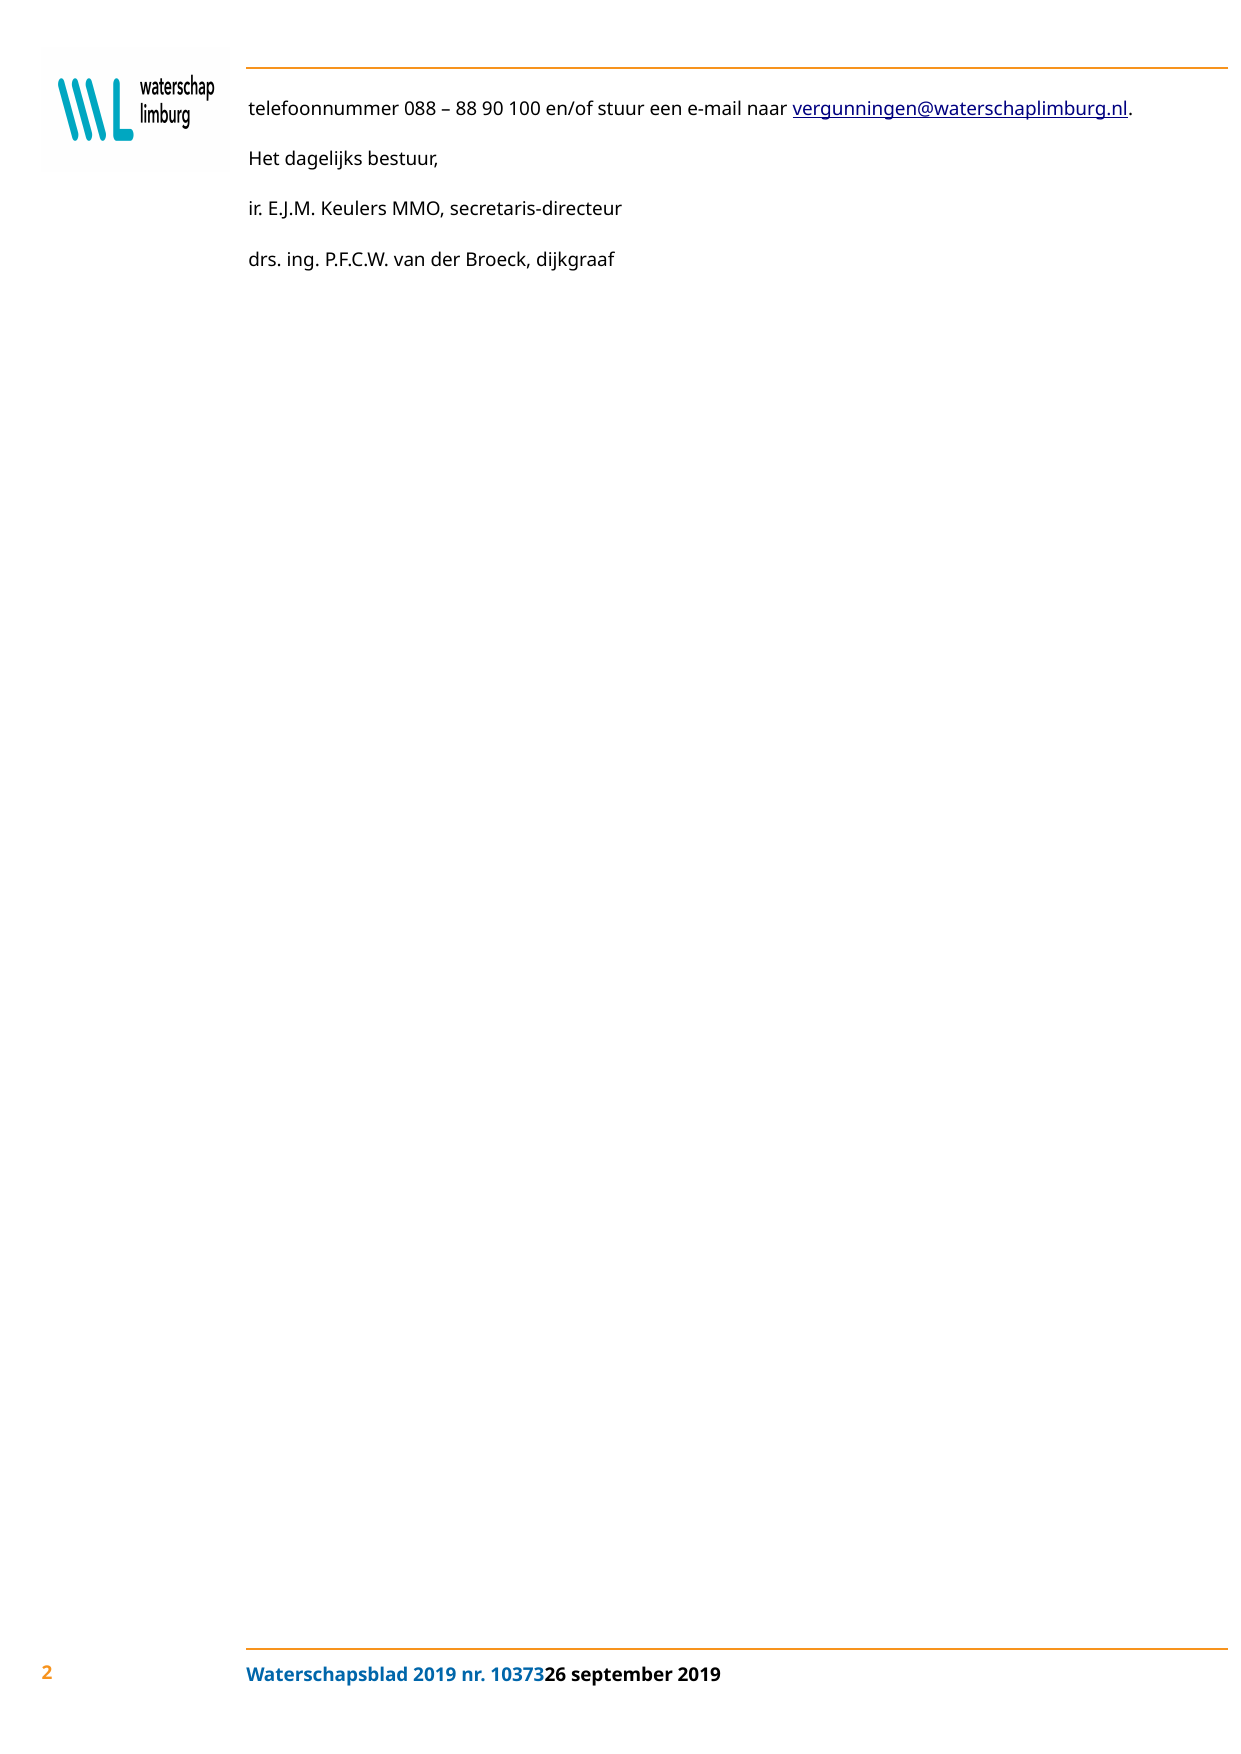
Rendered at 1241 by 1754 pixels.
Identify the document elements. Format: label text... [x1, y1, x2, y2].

text telefoonnummer 088 – 88 90 100 en/of stuur een e-mail naar vergunningen@waterschaplimburg.nl. [248, 95, 1152, 121]
picture [41, 47, 231, 172]
text drs. ing. P.F.C.W. van der Broeck, dijkgraaf [248, 246, 1152, 272]
text ir. E.J.M. Keulers MMO, secretaris-directeur [248, 196, 1152, 221]
text Het dagelijks bestuur, [248, 145, 1152, 171]
